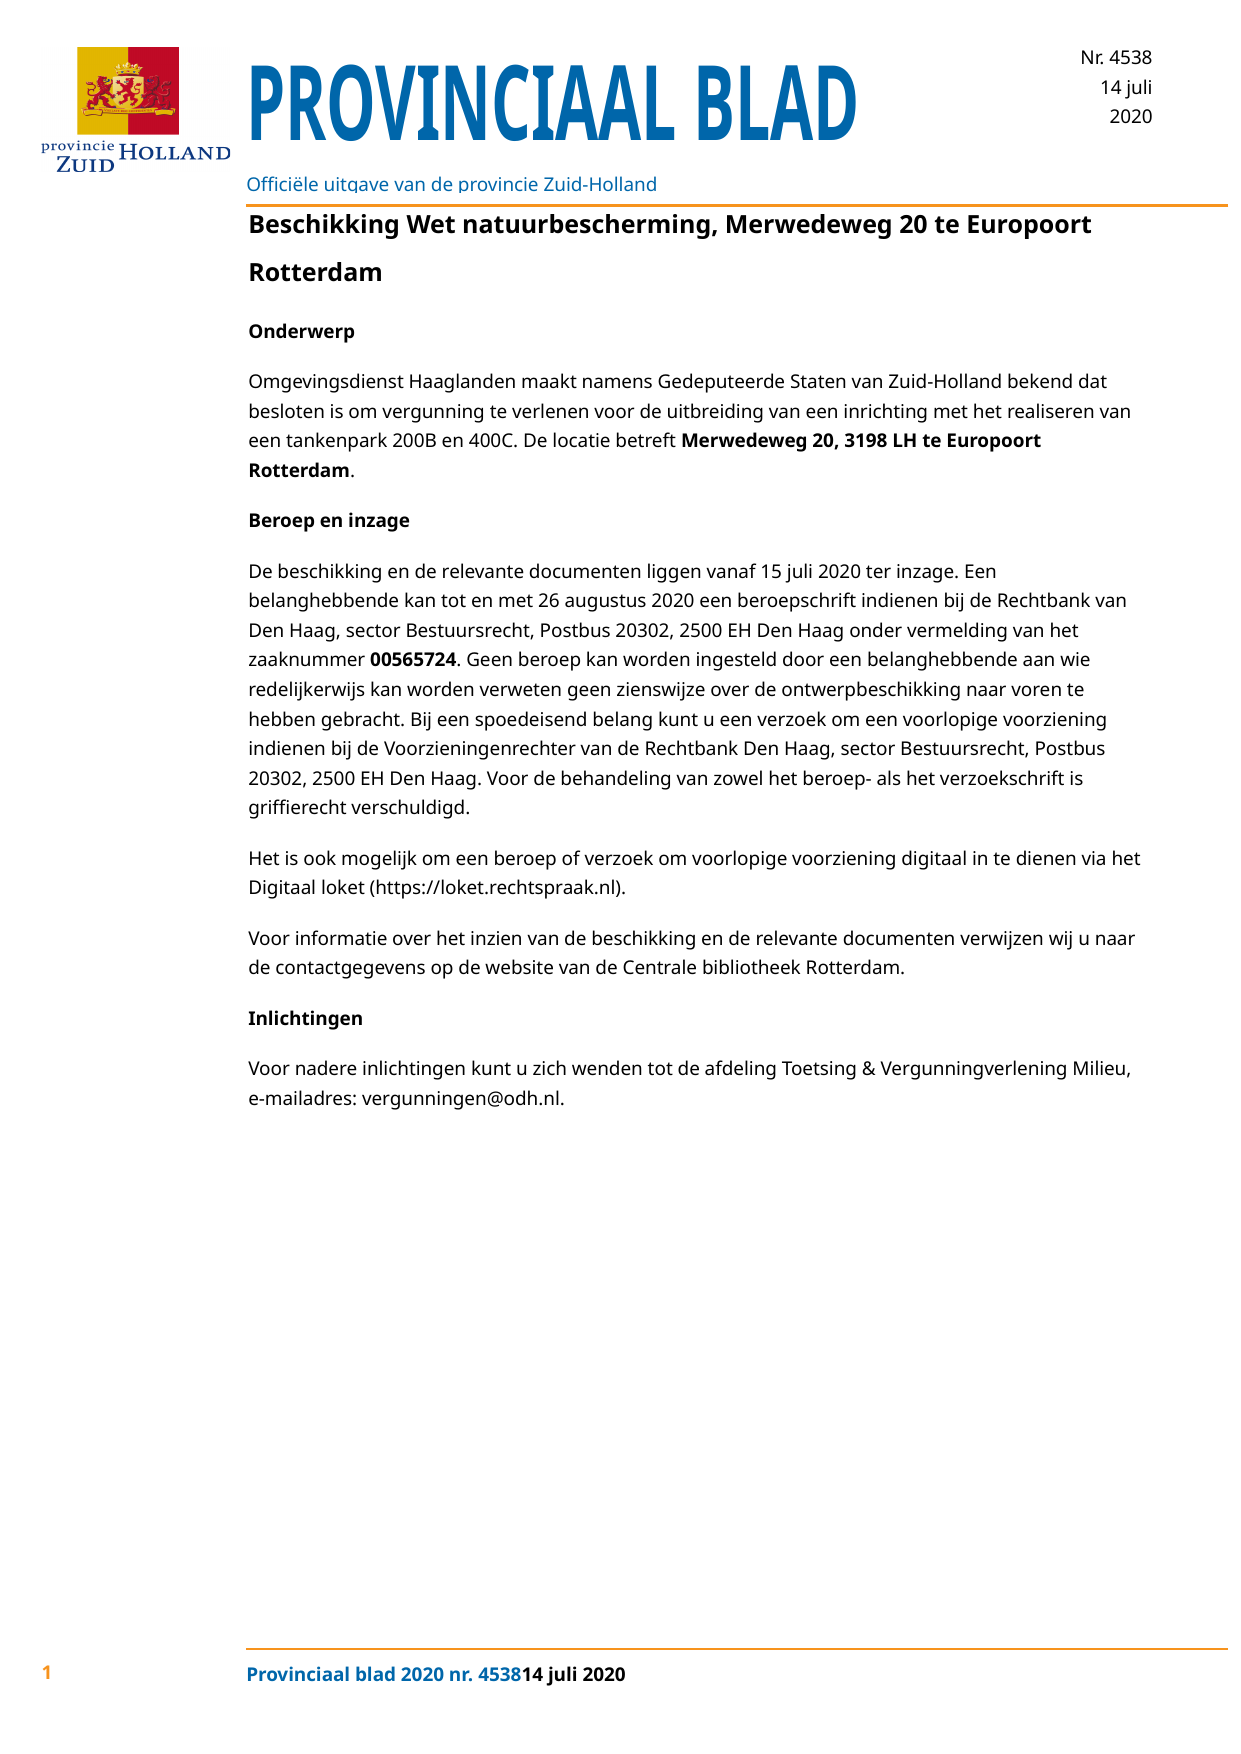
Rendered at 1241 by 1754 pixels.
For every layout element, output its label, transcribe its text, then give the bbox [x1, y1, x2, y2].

text De beschikking en de relevante documenten liggen vanaf 15 juli 2020 ter inzage. Een belanghebbende kan tot en met 26 augustus 2020 een beroepschrift indienen bij de Rechtbank van Den Haag, sector Bestuursrecht, Postbus 20302, 2500 EH Den Haag onder vermelding van het zaaknummer 00565724. Geen beroep kan worden ingesteld door een belanghebbende aan wie redelijkerwijs kan worden verweten geen zienswijze over de ontwerpbeschikking naar voren te hebben gebracht. Bij een spoedeisend belang kunt u een verzoek om een voorlopige voorziening indienen bij de Voorzieningenrechter van de Rechtbank Den Haag, sector Bestuursrecht, Postbus 20302, 2500 EH Den Haag. Voor de behandeling van zowel het beroep- als het verzoekschrift is griffierecht verschuldigd. [248, 558, 1152, 820]
text Beroep en inzage [248, 507, 1152, 533]
picture [41, 47, 231, 172]
text Beschikking Wet natuurbescherming, Merwedeweg 20 te Europoort Rotterdam [248, 207, 1152, 288]
text Inlichtingen [248, 1005, 1152, 1031]
text Voor nadere inlichtingen kunt u zich wenden tot de afdeling Toetsing & Vergunningverlening Milieu, e-mailadres: vergunningen@odh.nl. [248, 1055, 1152, 1111]
text Onderwerp [248, 318, 1152, 344]
text Het is ook mogelijk om een beroep of verzoek om voorlopige voorziening digitaal in te dienen via het Digitaal loket (https://loket.rechtspraak.nl). [248, 845, 1152, 900]
text Voor informatie over het inzien van de beschikking en de relevante documenten verwijzen wij u naar de contactgegevens op de website van de Centrale bibliotheek Rotterdam. [248, 925, 1152, 980]
text Omgevingsdienst Haaglanden maakt namens Gedeputeerde Staten van Zuid-Holland bekend dat besloten is om vergunning te verlenen voor de uitbreiding van een inrichting met het realiseren van een tankenpark 200B en 400C. De locatie betreft Merwedeweg 20, 3198 LH te Europoort Rotterdam. [248, 368, 1152, 483]
